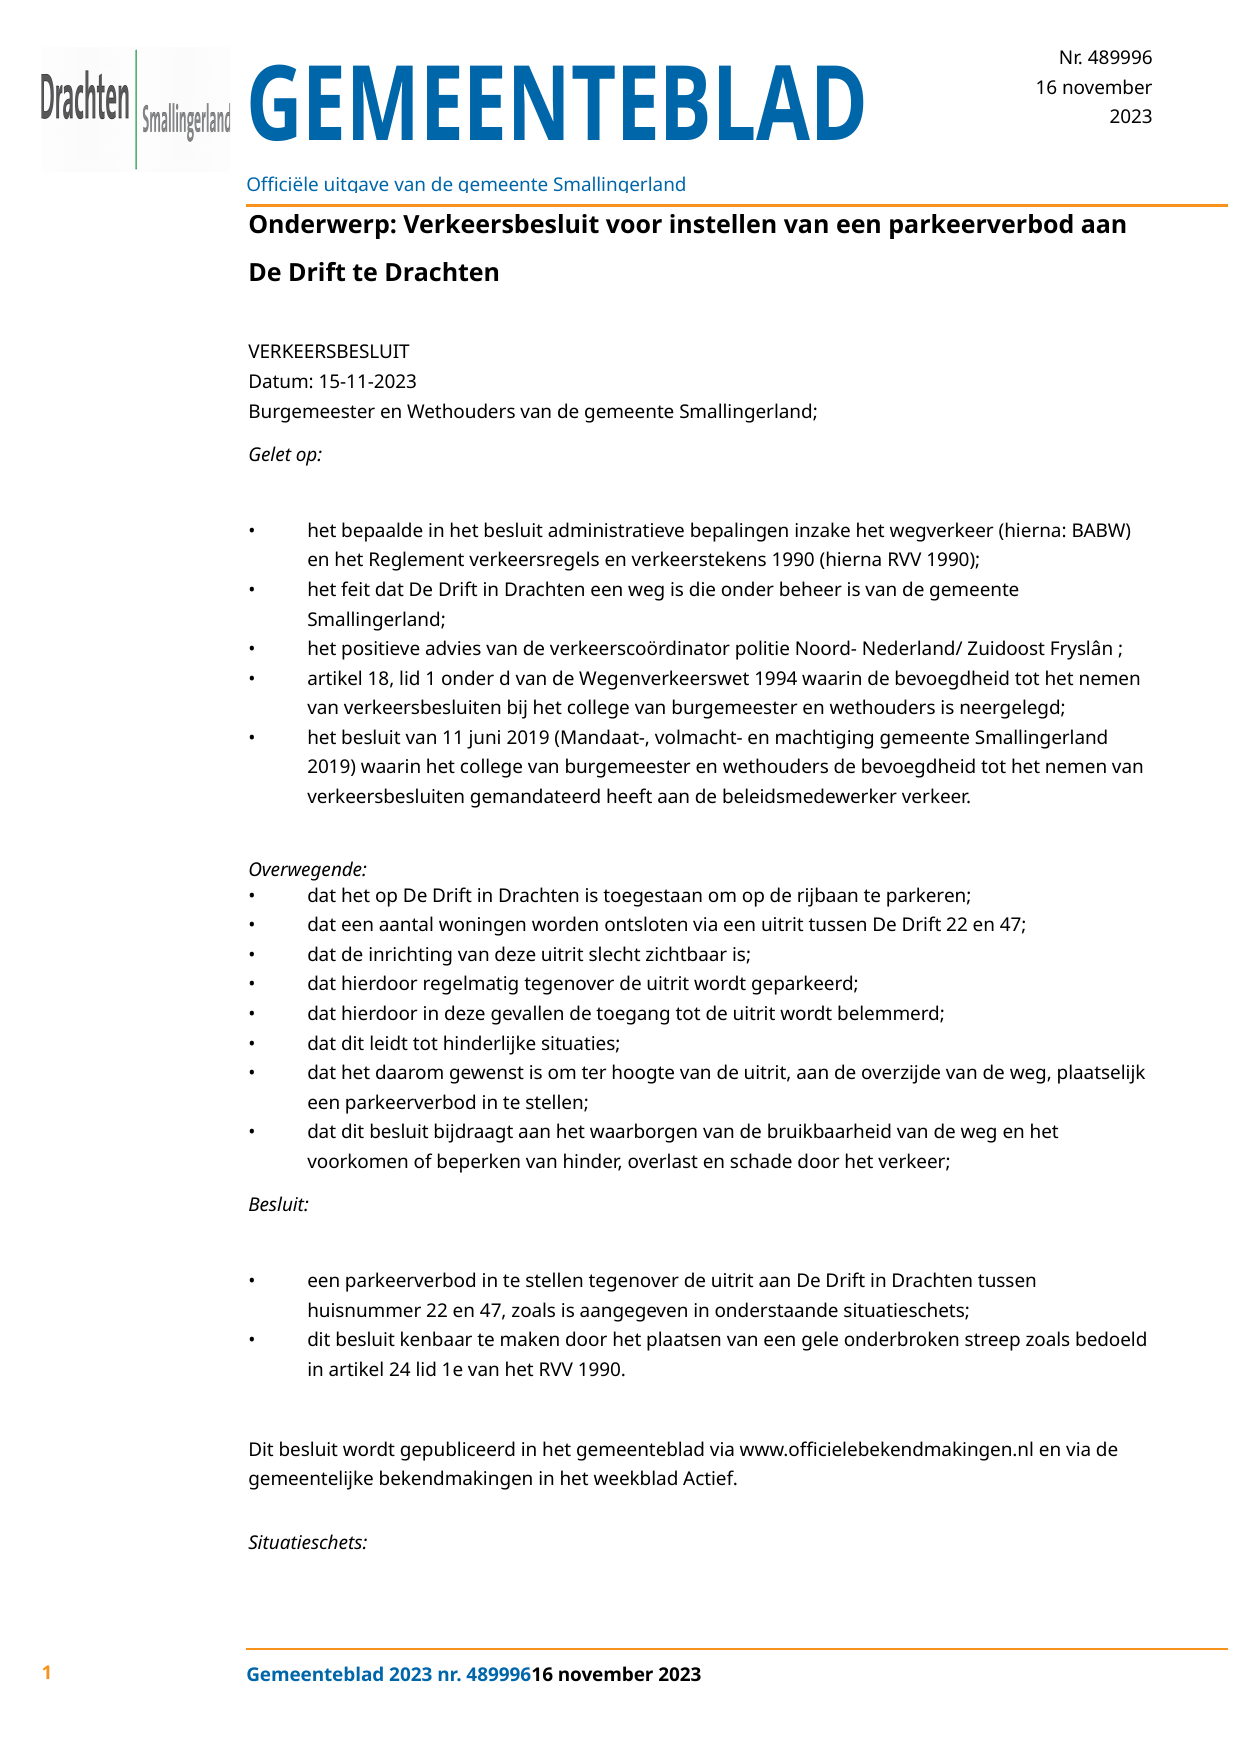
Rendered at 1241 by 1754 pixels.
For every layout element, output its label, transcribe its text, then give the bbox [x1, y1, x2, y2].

list een parkeerverbod in te stellen tegenover de uitrit aan De Drift in Drachten tussen huisnummer 22 en 47, zoals is aangegeven in onderstaande situatieschets; [248, 1267, 1152, 1323]
text Burgemeester en Wethouders van de gemeente Smallingerland; [248, 398, 1152, 423]
list het besluit van 11 juni 2019 (Mandaat-, volmacht- en machtiging gemeente Smallingerland 2019) waarin het college van burgemeester en wethouders de bevoegdheid tot het nemen van verkeersbesluiten gemandateerd heeft aan de beleidsmedewerker verkeer. [248, 724, 1152, 809]
text Besluit: [248, 1191, 1152, 1217]
text VERKEERSBESLUIT [248, 339, 1152, 364]
list artikel 18, lid 1 onder d van de Wegenverkeerswet 1994 waarin de bevoegdheid tot het nemen van verkeersbesluiten bij het college van burgemeester en wethouders is neergelegd; [248, 665, 1152, 720]
list dit besluit kenbaar te maken door het plaatsen van een gele onderbroken streep zoals bedoeld in artikel 24 lid 1e van het RVV 1990. [248, 1326, 1152, 1382]
text Gelet op: [248, 441, 1152, 467]
text Dit besluit wordt gepubliceerd in het gemeenteblad via www.officielebekendmakingen.nl en via de gemeentelijke bekendmakingen in het weekblad Actief. [248, 1436, 1152, 1491]
text Situatieschets: [248, 1529, 1152, 1555]
text Overwegende: [248, 856, 1152, 882]
text Onderwerp: Verkeersbesluit voor instellen van een parkeerverbod aan De Drift te Drachten [248, 207, 1152, 288]
picture [41, 47, 231, 172]
list dat de inrichting van deze uitrit slecht zichtbaar is; [248, 941, 1152, 967]
list dat het daarom gewenst is om ter hoogte van de uitrit, aan de overzijde van de weg, plaatselijk een parkeerverbod in te stellen; [248, 1059, 1152, 1114]
list dat dit leidt tot hinderlijke situaties; [248, 1030, 1152, 1055]
list dat het op De Drift in Drachten is toegestaan om op de rijbaan te parkeren; [248, 882, 1152, 907]
text Datum: 15-11-2023 [248, 368, 1152, 394]
list dat hierdoor regelmatig tegenover de uitrit wordt geparkeerd; [248, 971, 1152, 996]
list dat een aantal woningen worden ontsloten via een uitrit tussen De Drift 22 en 47; [248, 911, 1152, 937]
list het positieve advies van de verkeerscoördinator politie Noord- Nederland/ Zuidoost Fryslân ; [248, 635, 1152, 661]
list het bepaalde in het besluit administratieve bepalingen inzake het wegverkeer (hierna: BABW) en het Reglement verkeersregels en verkeerstekens 1990 (hierna RVV 1990); [248, 517, 1152, 572]
list dat hierdoor in deze gevallen de toegang tot de uitrit wordt belemmerd; [248, 1000, 1152, 1026]
list dat dit besluit bijdraagt aan het waarborgen van de bruikbaarheid van de weg en het voorkomen of beperken van hinder, overlast en schade door het verkeer; [248, 1118, 1152, 1174]
list het feit dat De Drift in Drachten een weg is die onder beheer is van de gemeente Smallingerland; [248, 576, 1152, 632]
